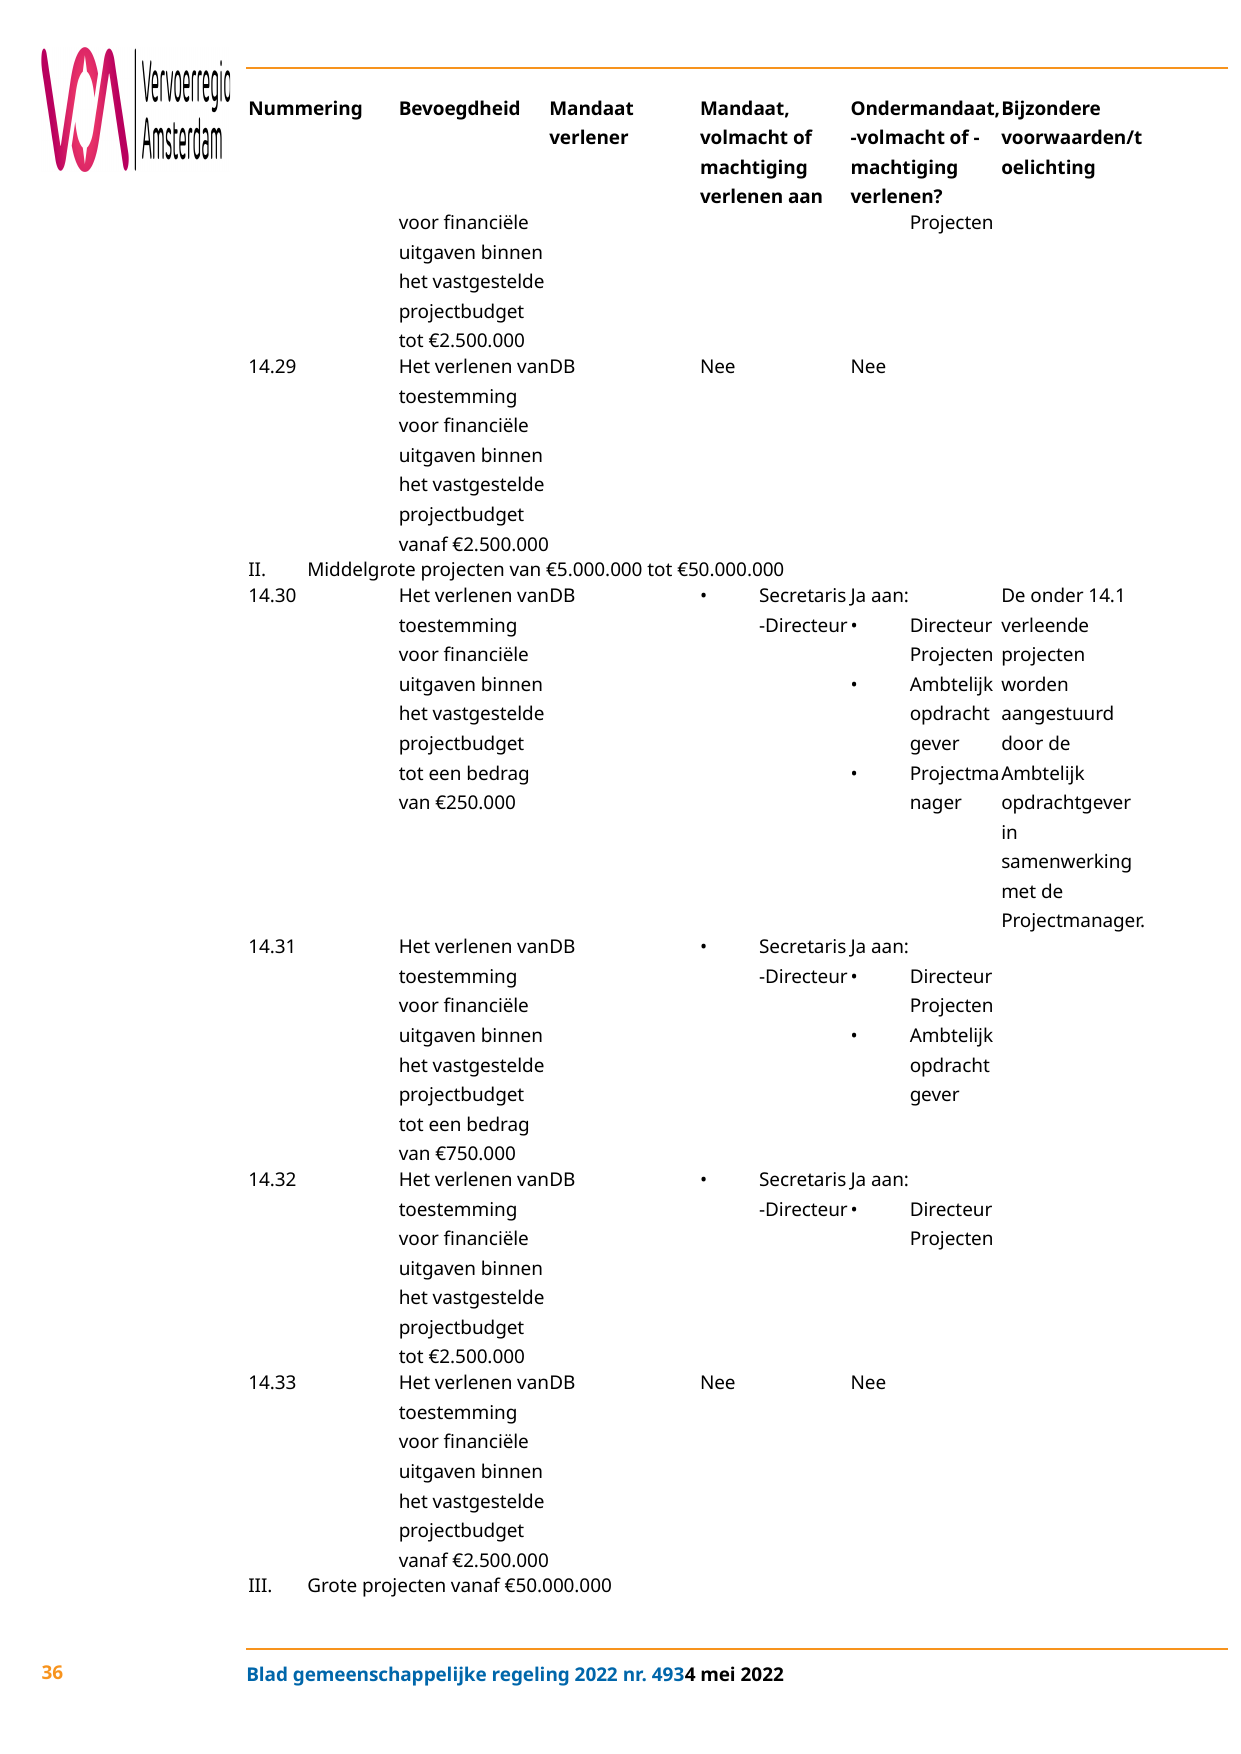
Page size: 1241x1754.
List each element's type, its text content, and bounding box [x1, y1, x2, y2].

table_header Bevoegdheid [399, 95, 549, 209]
picture [41, 47, 231, 172]
table_cell 14.29 [248, 353, 398, 557]
table_cell Nee [700, 353, 850, 557]
table_header Ondermandaat, -volmacht of -machtiging verlenen? [850, 95, 1001, 209]
table_cell Secretaris-Directeur [700, 582, 850, 933]
table_cell Nee [850, 1370, 1001, 1573]
table_cell Grote projecten vanaf €50.000.000 [248, 1573, 1152, 1598]
table_header Mandaat, volmacht of machtiging verlenen aan [700, 95, 850, 209]
table_cell 14.30 [248, 582, 398, 933]
table_cell [1001, 353, 1152, 557]
table_cell DB [549, 1370, 700, 1573]
table_cell [700, 209, 850, 353]
table_cell 14.33 [248, 1370, 398, 1573]
table_header Mandaat verlener [549, 95, 700, 209]
table_cell voor financiële uitgaven binnen het vastgestelde projectbudget tot €2.500.000 [399, 209, 549, 353]
table_cell Nee [850, 353, 1001, 557]
table_cell [1001, 1370, 1152, 1573]
table_cell Ja aan: Directeur Projecten [850, 1166, 1001, 1369]
table_cell Middelgrote projecten van €5.000.000 tot €50.000.000 [248, 557, 1152, 582]
table_cell Ja aan: Directeur Projecten Ambtelijk opdrachtgever Projectmanager [850, 582, 1001, 933]
table_cell 14.32 [248, 1166, 398, 1369]
table_cell [1001, 209, 1152, 353]
table_cell Het verlenen van toestemming voor financiële uitgaven binnen het vastgestelde projectbudget tot een bedrag van €250.000 [399, 582, 549, 933]
table_cell Projecten [850, 209, 1001, 353]
table_cell Secretaris-Directeur [700, 934, 850, 1166]
table_header Nummering [248, 95, 398, 209]
table_cell DB [549, 353, 700, 557]
table_cell Het verlenen van toestemming voor financiële uitgaven binnen het vastgestelde projectbudget tot een bedrag van €750.000 [399, 934, 549, 1166]
table_cell Het verlenen van toestemming voor financiële uitgaven binnen het vastgestelde projectbudget tot €2.500.000 [399, 1166, 549, 1369]
table_cell DB [549, 1166, 700, 1369]
table_cell 14.31 [248, 934, 398, 1166]
table_cell DB [549, 582, 700, 933]
table_cell [1001, 1166, 1152, 1369]
table_cell De onder 14.1 verleende projecten worden aangestuurd door de Ambtelijk opdrachtgever in samenwerking met de Projectmanager. [1001, 582, 1152, 933]
table_cell Secretaris-Directeur [700, 1166, 850, 1369]
table_cell [248, 209, 398, 353]
table_cell Nee [700, 1370, 850, 1573]
table_header Bijzondere voorwaarden/toelichting [1001, 95, 1152, 209]
table_cell [1001, 934, 1152, 1166]
table_cell Ja aan: Directeur Projecten Ambtelijk opdrachtgever [850, 934, 1001, 1166]
table_cell DB [549, 934, 700, 1166]
table_cell Het verlenen van toestemming voor financiële uitgaven binnen het vastgestelde projectbudget vanaf €2.500.000 [399, 353, 549, 557]
table_cell Het verlenen van toestemming voor financiële uitgaven binnen het vastgestelde projectbudget vanaf €2.500.000 [399, 1370, 549, 1573]
table_cell [549, 209, 700, 353]
